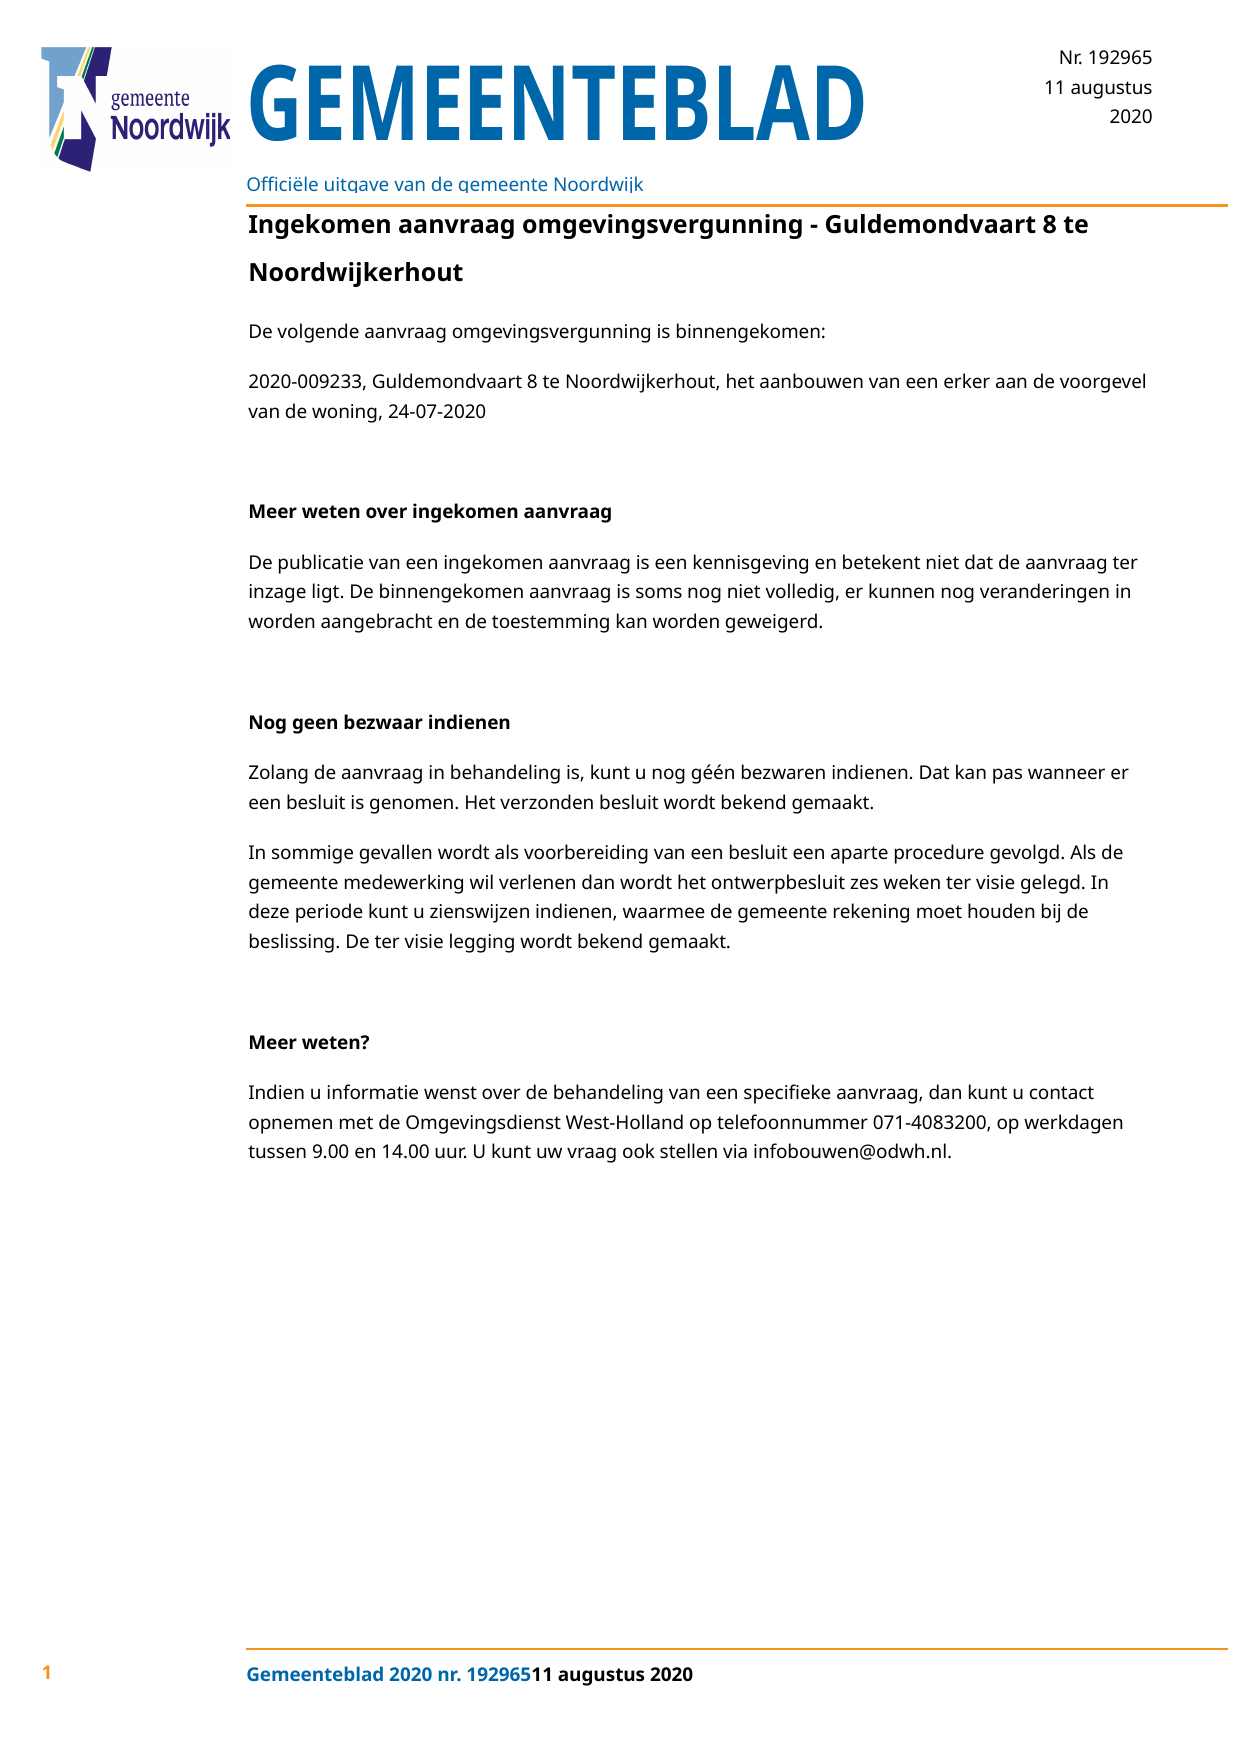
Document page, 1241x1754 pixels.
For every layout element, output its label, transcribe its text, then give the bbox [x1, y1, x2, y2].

picture [41, 47, 231, 172]
text De publicatie van een ingekomen aanvraag is een kennisgeving en betekent niet dat de aanvraag ter inzage ligt. De binnengekomen aanvraag is soms nog niet volledig, er kunnen nog veranderingen in worden aangebracht en de toestemming kan worden geweigerd. [248, 549, 1152, 634]
text Meer weten over ingekomen aanvraag [248, 499, 1152, 524]
text Indien u informatie wenst over de behandeling van een specifieke aanvraag, dan kunt u contact opnemen met de Omgevingsdienst West-Holland op telefoonnummer 071-4083200, op werkdagen tussen 9.00 en 14.00 uur. U kunt uw vraag ook stellen via infobouwen@odwh.nl. [248, 1079, 1152, 1164]
text Zolang de aanvraag in behandeling is, kunt u nog géén bezwaren indienen. Dat kan pas wanneer er een besluit is genomen. Het verzonden besluit wordt bekend gemaakt. [248, 759, 1152, 815]
text Nog geen bezwaar indienen [248, 709, 1152, 735]
text In sommige gevallen wordt als voorbereiding van een besluit een aparte procedure gevolgd. Als de gemeente medewerking wil verlenen dan wordt het ontwerpbesluit zes weken ter visie gelegd. In deze periode kunt u zienswijzen indienen, waarmee de gemeente rekening moet houden bij de beslissing. De ter visie legging wordt bekend gemaakt. [248, 839, 1152, 954]
text De volgende aanvraag omgevingsvergunning is binnengekomen: [248, 318, 1152, 344]
text Ingekomen aanvraag omgevingsvergunning - Guldemondvaart 8 te Noordwijkerhout [248, 207, 1152, 288]
text 2020-009233, Guldemondvaart 8 te Noordwijkerhout, het aanbouwen van een erker aan de voorgevel van de woning, 24-07-2020 [248, 368, 1152, 424]
text Meer weten? [248, 1029, 1152, 1055]
